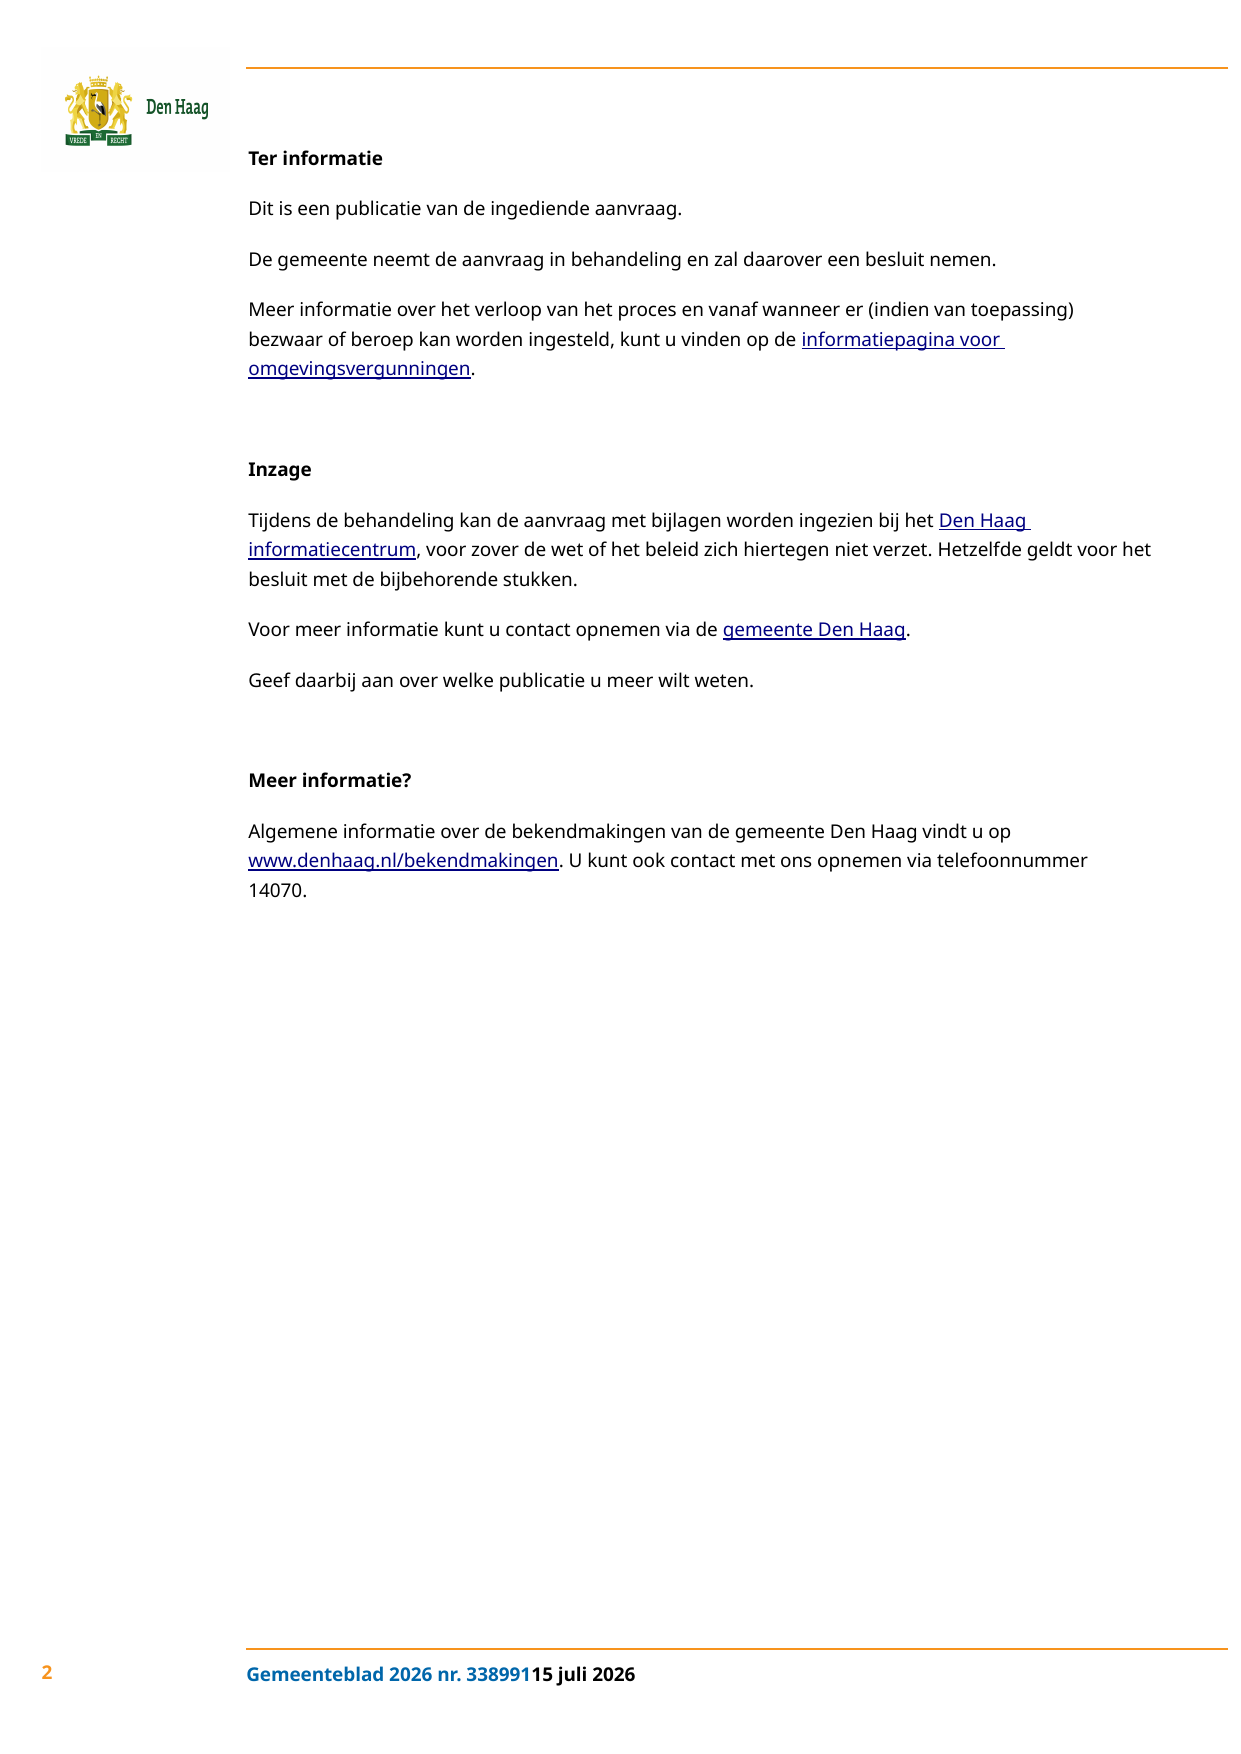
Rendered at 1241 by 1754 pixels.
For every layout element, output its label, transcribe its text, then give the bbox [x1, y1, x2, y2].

text Ter informatie [248, 145, 1152, 171]
text Dit is een publicatie van de ingediende aanvraag. [248, 196, 1152, 221]
text De gemeente neemt de aanvraag in behandeling en zal daarover een besluit nemen. [248, 246, 1152, 272]
text Tijdens de behandeling kan de aanvraag met bijlagen worden ingezien bij het Den Haag informatiecentrum, voor zover de wet of het beleid zich hiertegen niet verzet. Hetzelfde geldt voor het besluit met de bijbehorende stukken. [248, 507, 1152, 592]
text Voor meer informatie kunt u contact opnemen via de gemeente Den Haag. [248, 616, 1152, 642]
picture [41, 47, 231, 172]
text Algemene informatie over de bekendmakingen van de gemeente Den Haag vindt u op www.denhaag.nl/bekendmakingen. U kunt ook contact met ons opnemen via telefoonnummer 14070. [248, 818, 1152, 903]
text Geef daarbij aan over welke publicatie u meer wilt weten. [248, 667, 1152, 693]
text Meer informatie over het verloop van het proces en vanaf wanneer er (indien van toepassing) bezwaar of beroep kan worden ingesteld, kunt u vinden op de informatiepagina voor omgevingsvergunningen. [248, 296, 1152, 381]
text Inzage [248, 456, 1152, 482]
text Meer informatie? [248, 768, 1152, 793]
